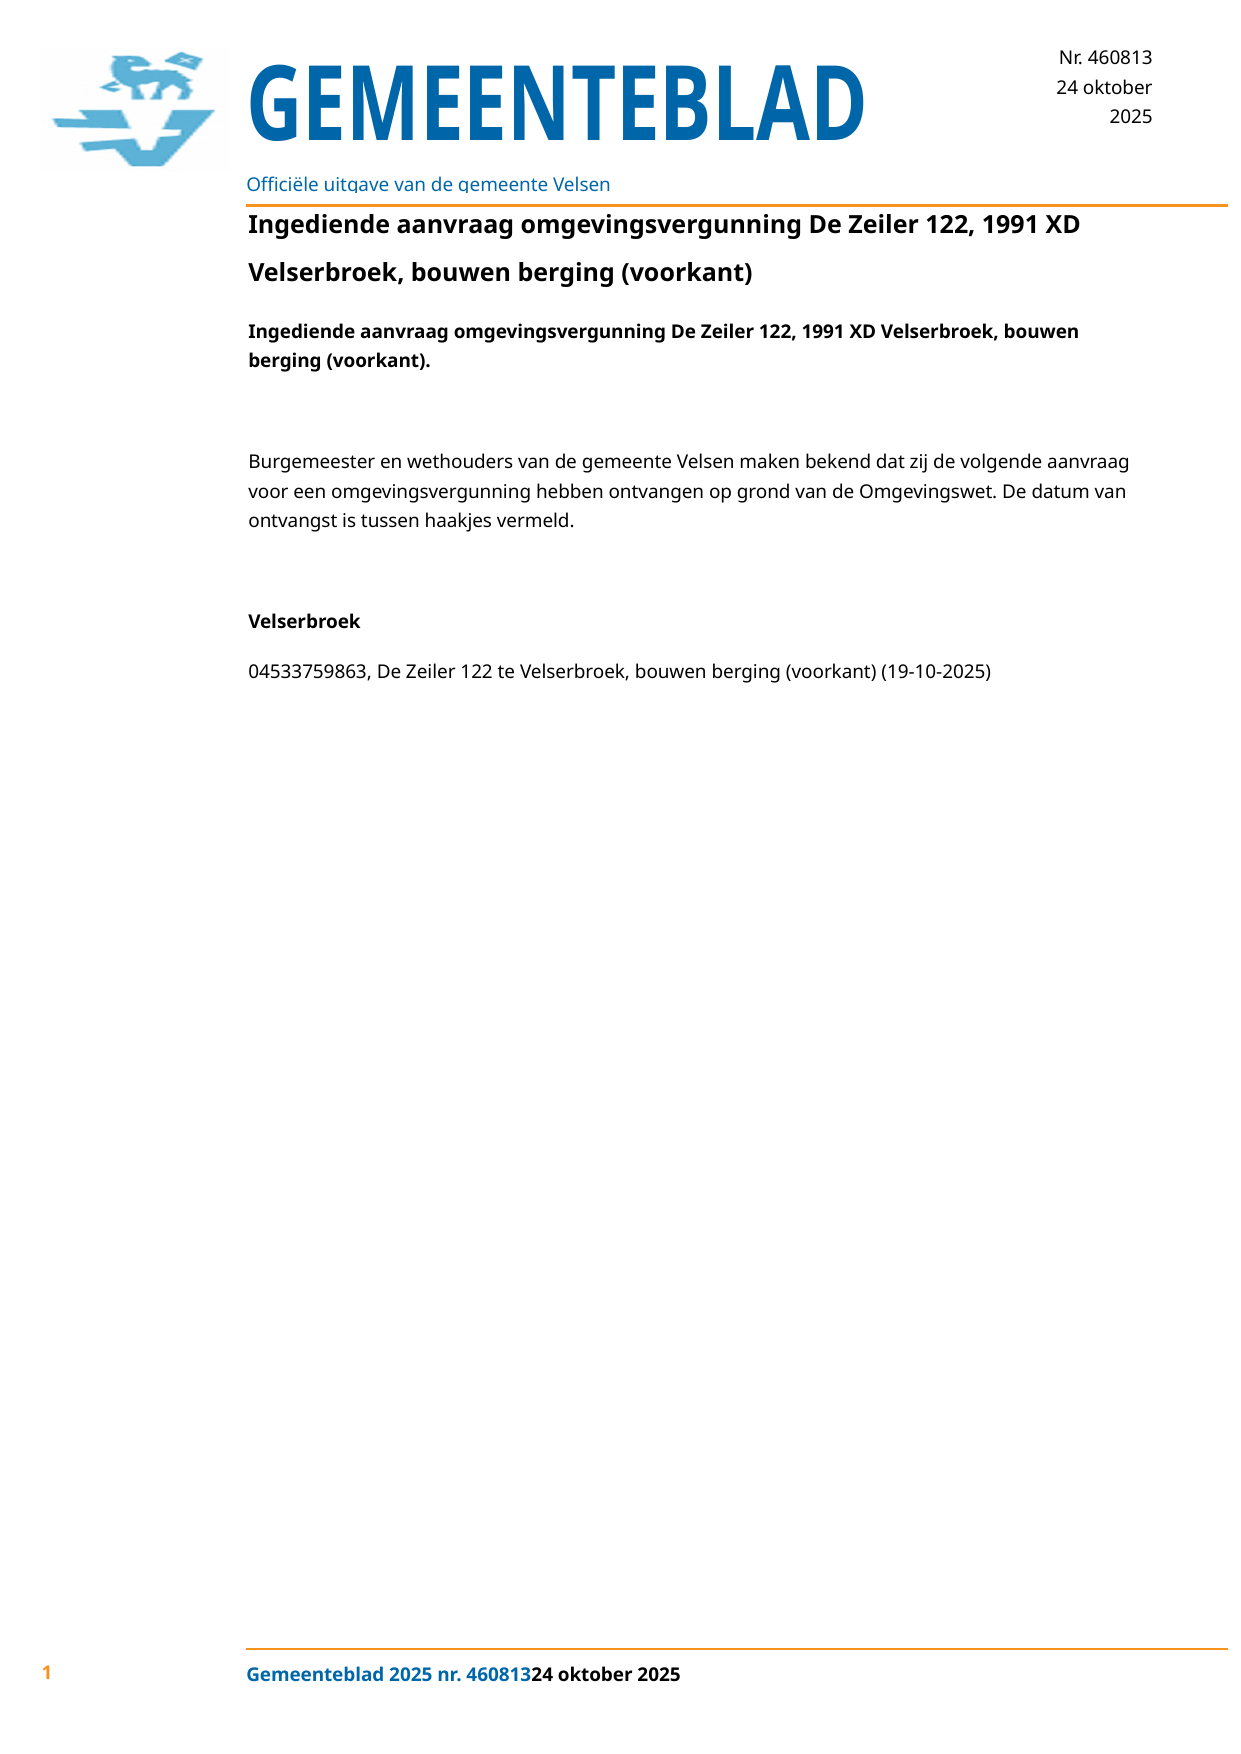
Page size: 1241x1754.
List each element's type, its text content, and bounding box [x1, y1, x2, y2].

text Velserbroek [248, 608, 1152, 634]
text Ingediende aanvraag omgevingsvergunning De Zeiler 122, 1991 XD Velserbroek, bouwen berging (voorkant). [248, 318, 1152, 373]
text Ingediende aanvraag omgevingsvergunning De Zeiler 122, 1991 XD Velserbroek, bouwen berging (voorkant) [248, 207, 1152, 288]
text Burgemeester en wethouders van de gemeente Velsen maken bekend dat zij de volgende aanvraag voor een omgevingsvergunning hebben ontvangen op grond van de Omgevingswet. De datum van ontvangst is tussen haakjes vermeld. [248, 448, 1152, 533]
text 04533759863, De Zeiler 122 te Velserbroek, bouwen berging (voorkant) (19-10-2025) [248, 659, 1152, 684]
picture [41, 47, 231, 172]
